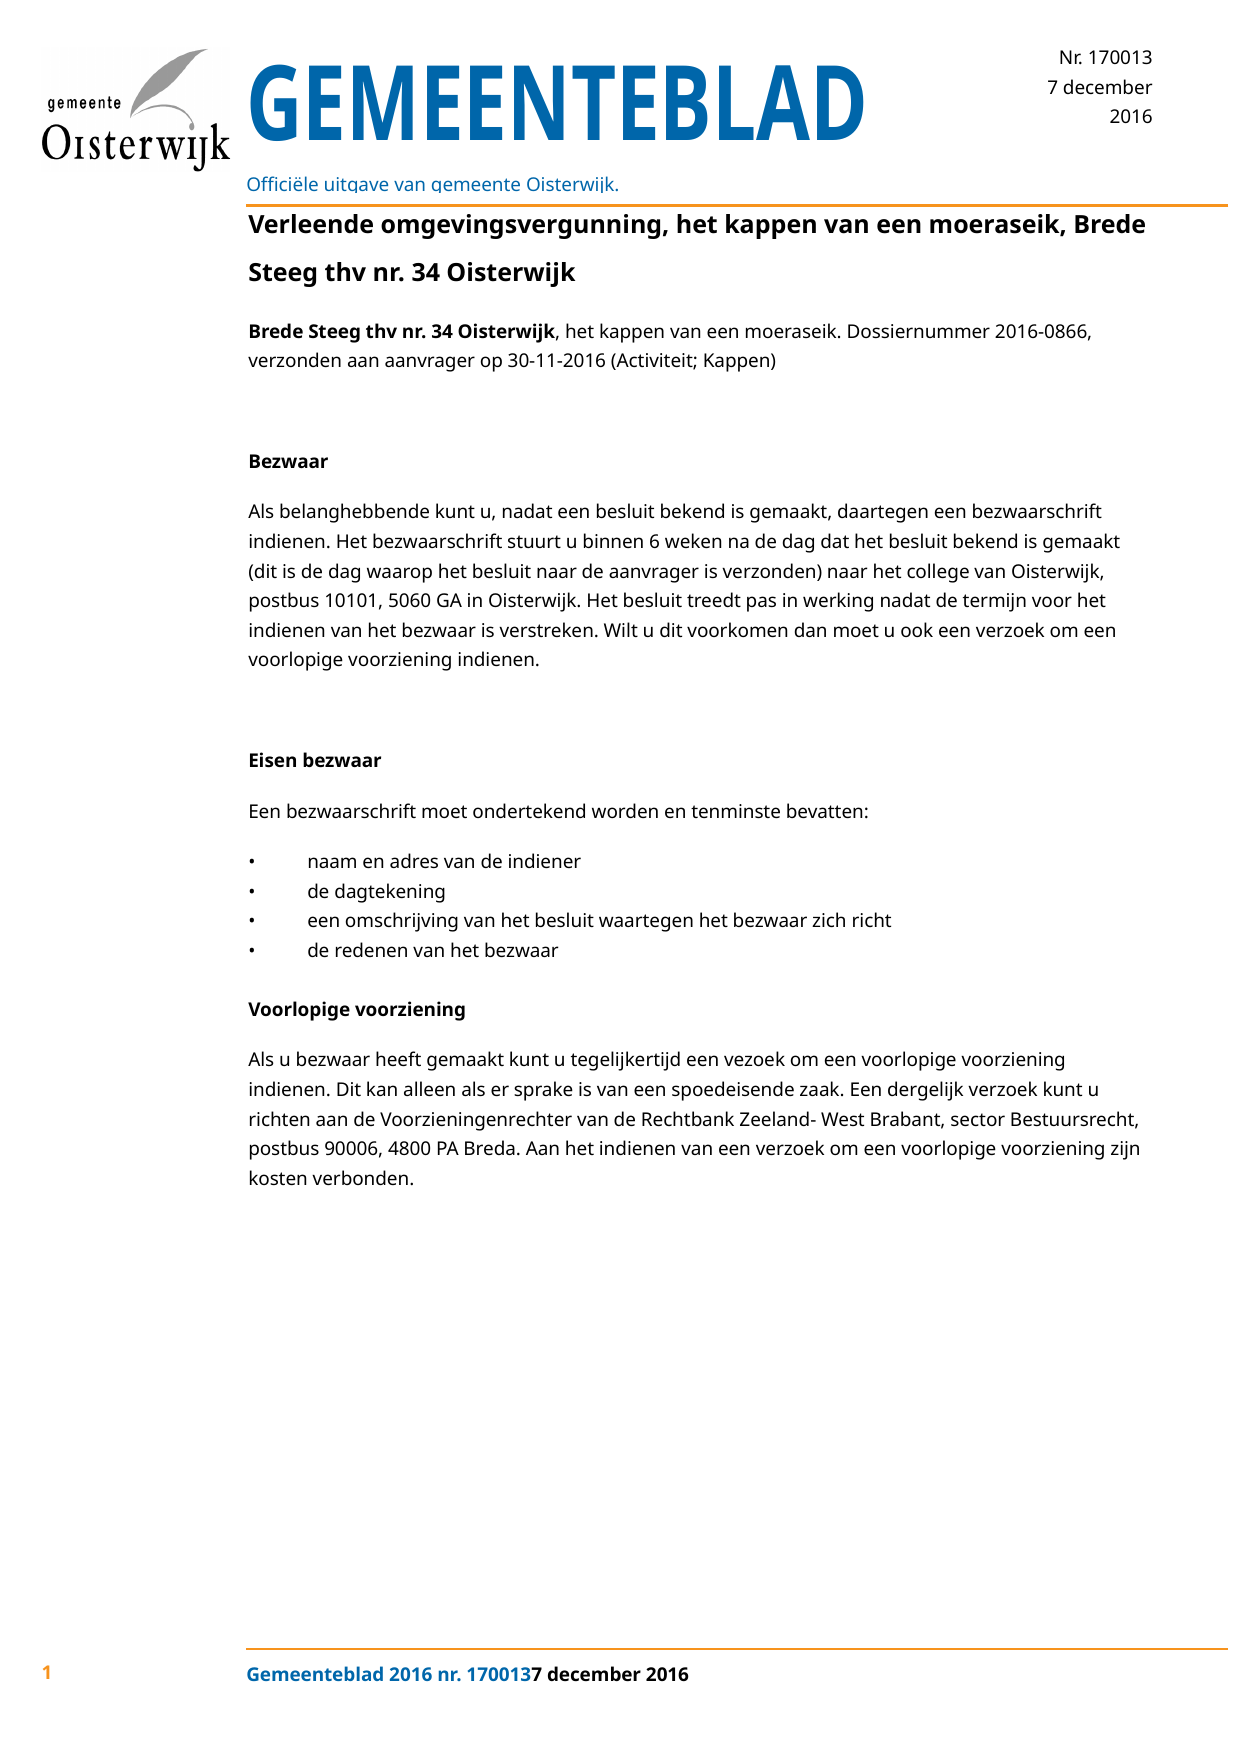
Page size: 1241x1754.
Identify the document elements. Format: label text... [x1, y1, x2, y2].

picture [41, 47, 231, 172]
list naam en adres van de indiener [248, 848, 1152, 874]
text Een bezwaarschrift moet ondertekend worden en tenminste bevatten: [248, 798, 1152, 824]
list de redenen van het bezwaar [248, 937, 1152, 963]
text Als u bezwaar heeft gemaakt kunt u tegelijkertijd een vezoek om een voorlopige voorziening indienen. Dit kan alleen als er sprake is van een spoedeisende zaak. Een dergelijk verzoek kunt u richten aan de Voorzieningenrechter van de Rechtbank Zeeland- West Brabant, sector Bestuursrecht, postbus 90006, 4800 PA Breda. Aan het indienen van een verzoek om een voorlopige voorziening zijn kosten verbonden. [248, 1047, 1152, 1191]
text Bezwaar [248, 448, 1152, 474]
text Verleende omgevingsvergunning, het kappen van een moeraseik, Brede Steeg thv nr. 34 Oisterwijk [248, 207, 1152, 288]
text Eisen bezwaar [248, 747, 1152, 773]
text Als belanghebbende kunt u, nadat een besluit bekend is gemaakt, daartegen een bezwaarschrift indienen. Het bezwaarschrift stuurt u binnen 6 weken na de dag dat het besluit bekend is gemaakt (dit is de dag waarop het besluit naar de aanvrager is verzonden) naar het college van Oisterwijk, postbus 10101, 5060 GA in Oisterwijk. Het besluit treedt pas in werking nadat de termijn voor het indienen van het bezwaar is verstreken. Wilt u dit voorkomen dan moet u ook een verzoek om een voorlopige voorziening indienen. [248, 499, 1152, 672]
list de dagtekening [248, 878, 1152, 904]
list een omschrijving van het besluit waartegen het bezwaar zich richt [248, 907, 1152, 933]
text Voorlopige voorziening [248, 996, 1152, 1022]
text Brede Steeg thv nr. 34 Oisterwijk, het kappen van een moeraseik. Dossiernummer 2016-0866, verzonden aan aanvrager op 30-11-2016 (Activiteit; Kappen) [248, 318, 1152, 373]
